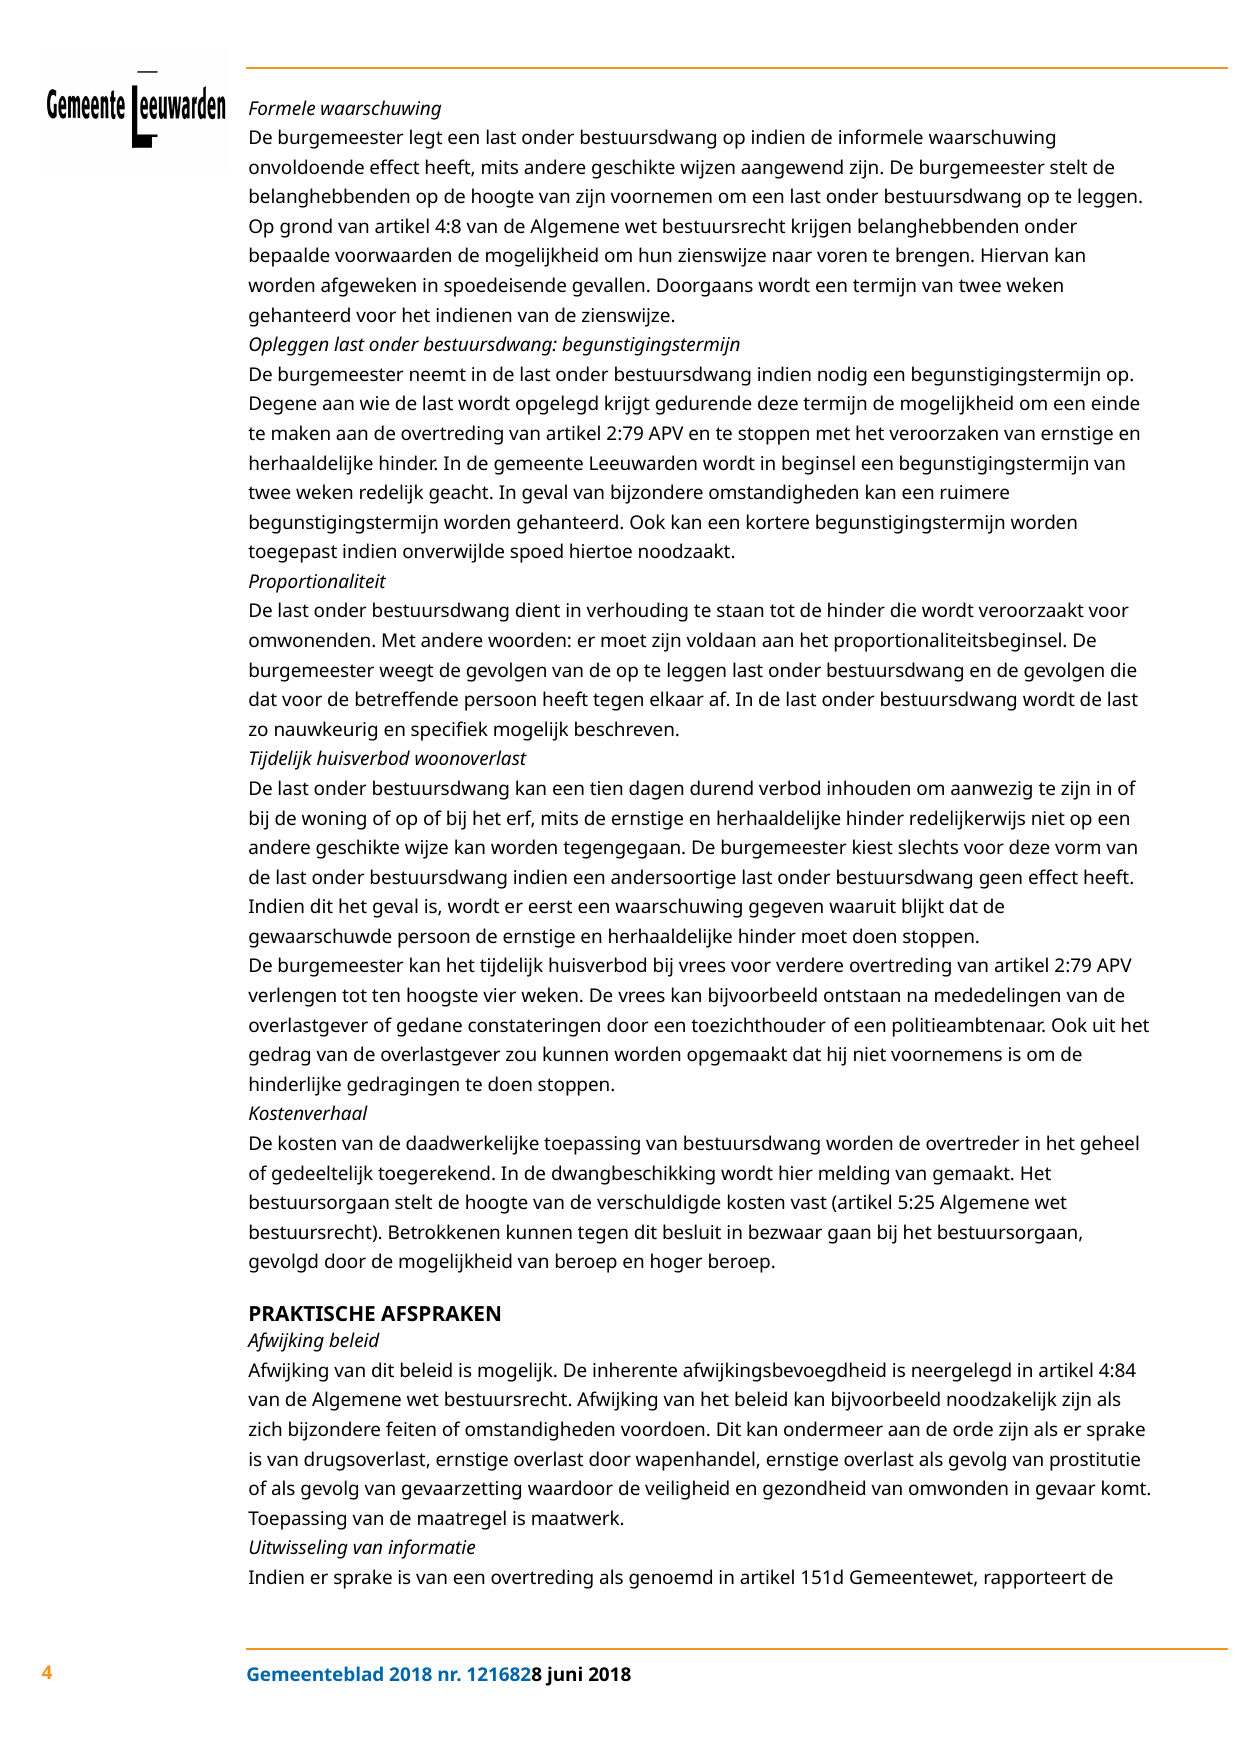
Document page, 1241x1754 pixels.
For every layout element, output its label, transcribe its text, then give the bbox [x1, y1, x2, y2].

text De burgemeester kan het tijdelijk huisverbod bij vrees voor verdere overtreding van artikel 2:79 APV verlengen tot ten hoogste vier weken. De vrees kan bijvoorbeeld ontstaan na mededelingen van de overlastgever of gedane constateringen door een toezichthouder of een politieambtenaar. Ook uit het gedrag van de overlastgever zou kunnen worden opgemaakt dat hij niet voornemens is om de hinderlijke gedragingen te doen stoppen. [248, 953, 1152, 1097]
text PRAKTISCHE AFSPRAKEN [248, 1299, 1152, 1327]
picture [41, 47, 231, 172]
text De last onder bestuursdwang kan een tien dagen durend verbod inhouden om aanwezig te zijn in of bij de woning of op of bij het erf, mits de ernstige en herhaaldelijke hinder redelijkerwijs niet op een andere geschikte wijze kan worden tegengegaan. De burgemeester kiest slechts voor deze vorm van de last onder bestuursdwang indien een andersoortige last onder bestuursdwang geen effect heeft. Indien dit het geval is, wordt er eerst een waarschuwing gegeven waaruit blijkt dat de gewaarschuwde persoon de ernstige en herhaaldelijke hinder moet doen stoppen. [248, 775, 1152, 949]
text De last onder bestuursdwang dient in verhouding te staan tot de hinder die wordt veroorzaakt voor omwonenden. Met andere woorden: er moet zijn voldaan aan het proportionaliteitsbeginsel. De burgemeester weegt de gevolgen van de op te leggen last onder bestuursdwang en de gevolgen die dat voor de betreffende persoon heeft tegen elkaar af. In de last onder bestuursdwang wordt de last zo nauwkeurig en specifiek mogelijk beschreven. [248, 598, 1152, 742]
text Afwijking beleid [248, 1327, 1152, 1353]
text De kosten van de daadwerkelijke toepassing van bestuursdwang worden de overtreder in het geheel of gedeeltelijk toegerekend. In de dwangbeschikking wordt hier melding van gemaakt. Het bestuursorgaan stelt de hoogte van de verschuldigde kosten vast (artikel 5:25 Algemene wet bestuursrecht). Betrokkenen kunnen tegen dit besluit in bezwaar gaan bij het bestuursorgaan, gevolgd door de mogelijkheid van beroep en hoger beroep. [248, 1130, 1152, 1274]
text Kostenverhaal [248, 1101, 1152, 1126]
text De burgemeester legt een last onder bestuursdwang op indien de informele waarschuwing onvoldoende effect heeft, mits andere geschikte wijzen aangewend zijn. De burgemeester stelt de belanghebbenden op de hoogte van zijn voornemen om een last onder bestuursdwang op te leggen. Op grond van artikel 4:8 van de Algemene wet bestuursrecht krijgen belanghebbenden onder bepaalde voorwaarden de mogelijkheid om hun zienswijze naar voren te brengen. Hiervan kan worden afgeweken in spoedeisende gevallen. Doorgaans wordt een termijn van twee weken gehanteerd voor het indienen van de zienswijze. [248, 124, 1152, 328]
text Uitwisseling van informatie [248, 1534, 1152, 1560]
text Formele waarschuwing [248, 95, 1152, 121]
text Proportionaliteit [248, 568, 1152, 594]
text De burgemeester neemt in de last onder bestuursdwang indien nodig een begunstigingstermijn op. Degene aan wie de last wordt opgelegd krijgt gedurende deze termijn de mogelijkheid om een einde te maken aan de overtreding van artikel 2:79 APV en te stoppen met het veroorzaken van ernstige en herhaaldelijke hinder. In de gemeente Leeuwarden wordt in beginsel een begunstigingstermijn van twee weken redelijk geacht. In geval van bijzondere omstandigheden kan een ruimere begunstigingstermijn worden gehanteerd. Ook kan een kortere begunstigingstermijn worden toegepast indien onverwijlde spoed hiertoe noodzaakt. [248, 361, 1152, 564]
text Afwijking van dit beleid is mogelijk. De inherente afwijkingsbevoegdheid is neergelegd in artikel 4:84 van de Algemene wet bestuursrecht. Afwijking van het beleid kan bijvoorbeeld noodzakelijk zijn als zich bijzondere feiten of omstandigheden voordoen. Dit kan ondermeer aan de orde zijn als er sprake is van drugsoverlast, ernstige overlast door wapenhandel, ernstige overlast als gevolg van prostitutie of als gevolg van gevaarzetting waardoor de veiligheid en gezondheid van omwonden in gevaar komt. Toepassing van de maatregel is maatwerk. [248, 1357, 1152, 1531]
text Indien er sprake is van een overtreding als genoemd in artikel 151d Gemeentewet, rapporteert de [248, 1564, 1152, 1590]
text Opleggen last onder bestuursdwang: begunstigingstermijn [248, 331, 1152, 357]
text Tijdelijk huisverbod woonoverlast [248, 746, 1152, 771]
